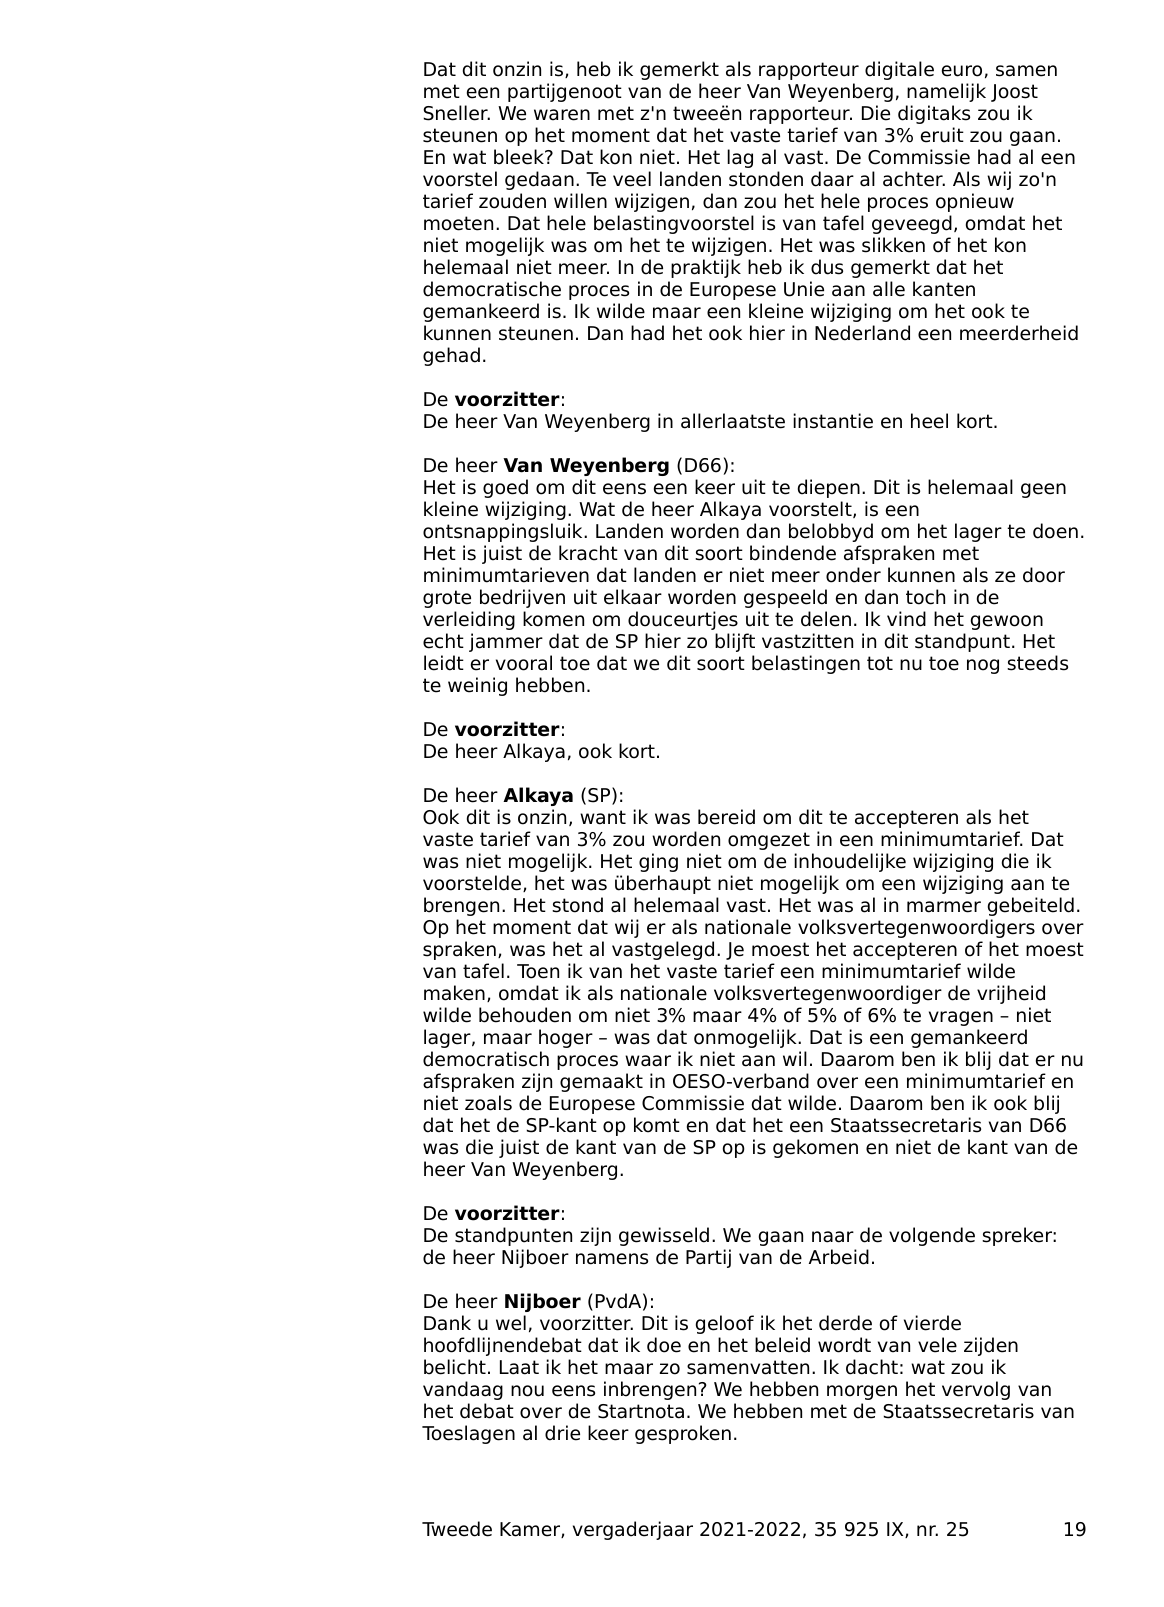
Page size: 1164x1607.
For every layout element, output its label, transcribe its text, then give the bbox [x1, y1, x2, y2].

text De heer Alkaya (SP): [422, 785, 1087, 807]
text De voorzitter: [422, 1203, 1087, 1225]
text De heer Nijboer (PvdA): [422, 1291, 1087, 1313]
text Het is goed om dit eens een keer uit te diepen. Dit is helemaal geen kleine wijziging. Wat de heer Alkaya voorstelt, is een ontsnappingsluik. Landen worden dan belobbyd om het lager te doen. Het is juist de kracht van dit soort bindende afspraken met minimumtarieven dat landen er niet meer onder kunnen als ze door grote bedrijven uit elkaar worden gespeeld en dan toch in de verleiding komen om douceurtjes uit te delen. Ik vind het gewoon echt jammer dat de SP hier zo blijft vastzitten in dit standpunt. Het leidt er vooral toe dat we dit soort belastingen tot nu toe nog steeds te weinig hebben. [422, 477, 1087, 697]
text Dank u wel, voorzitter. Dit is geloof ik het derde of vierde hoofdlijnendebat dat ik doe en het beleid wordt van vele zijden belicht. Laat ik het maar zo samenvatten. Ik dacht: wat zou ik vandaag nou eens inbrengen? We hebben morgen het vervolg van het debat over de Startnota. We hebben met de Staatssecretaris van Toeslagen al drie keer gesproken. [422, 1313, 1087, 1445]
text De heer Alkaya, ook kort. [422, 741, 1087, 763]
text Ook dit is onzin, want ik was bereid om dit te accepteren als het vaste tarief van 3% zou worden omgezet in een minimumtarief. Dat was niet mogelijk. Het ging niet om de inhoudelijke wijziging die ik voorstelde, het was überhaupt niet mogelijk om een wijziging aan te brengen. Het stond al helemaal vast. Het was al in marmer gebeiteld. Op het moment dat wij er als nationale volksvertegenwoordigers over spraken, was het al vastgelegd. Je moest het accepteren of het moest van tafel. Toen ik van het vaste tarief een minimumtarief wilde maken, omdat ik als nationale volksvertegenwoordiger de vrijheid wilde behouden om niet 3% maar 4% of 5% of 6% te vragen – niet lager, maar hoger – was dat onmogelijk. Dat is een gemankeerd democratisch proces waar ik niet aan wil. Daarom ben ik blij dat er nu afspraken zijn gemaakt in OESO-verband over een minimumtarief en niet zoals de Europese Commissie dat wilde. Daarom ben ik ook blij dat het de SP-kant op komt en dat het een Staatssecretaris van D66 was die juist de kant van de SP op is gekomen en niet de kant van de heer Van Weyenberg. [422, 807, 1087, 1181]
text De heer Van Weyenberg in allerlaatste instantie en heel kort. [422, 411, 1087, 433]
text De heer Van Weyenberg (D66): [422, 455, 1087, 477]
text De voorzitter: [422, 719, 1087, 741]
text De standpunten zijn gewisseld. We gaan naar de volgende spreker: de heer Nijboer namens de Partij van de Arbeid. [422, 1225, 1087, 1269]
text De voorzitter: [422, 389, 1087, 411]
text Dat dit onzin is, heb ik gemerkt als rapporteur digitale euro, samen met een partijgenoot van de heer Van Weyenberg, namelijk Joost Sneller. We waren met z'n tweeën rapporteur. Die digitaks zou ik steunen op het moment dat het vaste tarief van 3% eruit zou gaan. En wat bleek? Dat kon niet. Het lag al vast. De Commissie had al een voorstel gedaan. Te veel landen stonden daar al achter. Als wij zo'n tarief zouden willen wijzigen, dan zou het hele proces opnieuw moeten. Dat hele belastingvoorstel is van tafel geveegd, omdat het niet mogelijk was om het te wijzigen. Het was slikken of het kon helemaal niet meer. In de praktijk heb ik dus gemerkt dat het democratische proces in de Europese Unie aan alle kanten gemankeerd is. Ik wilde maar een kleine wijziging om het ook te kunnen steunen. Dan had het ook hier in Nederland een meerderheid gehad. [422, 59, 1087, 367]
